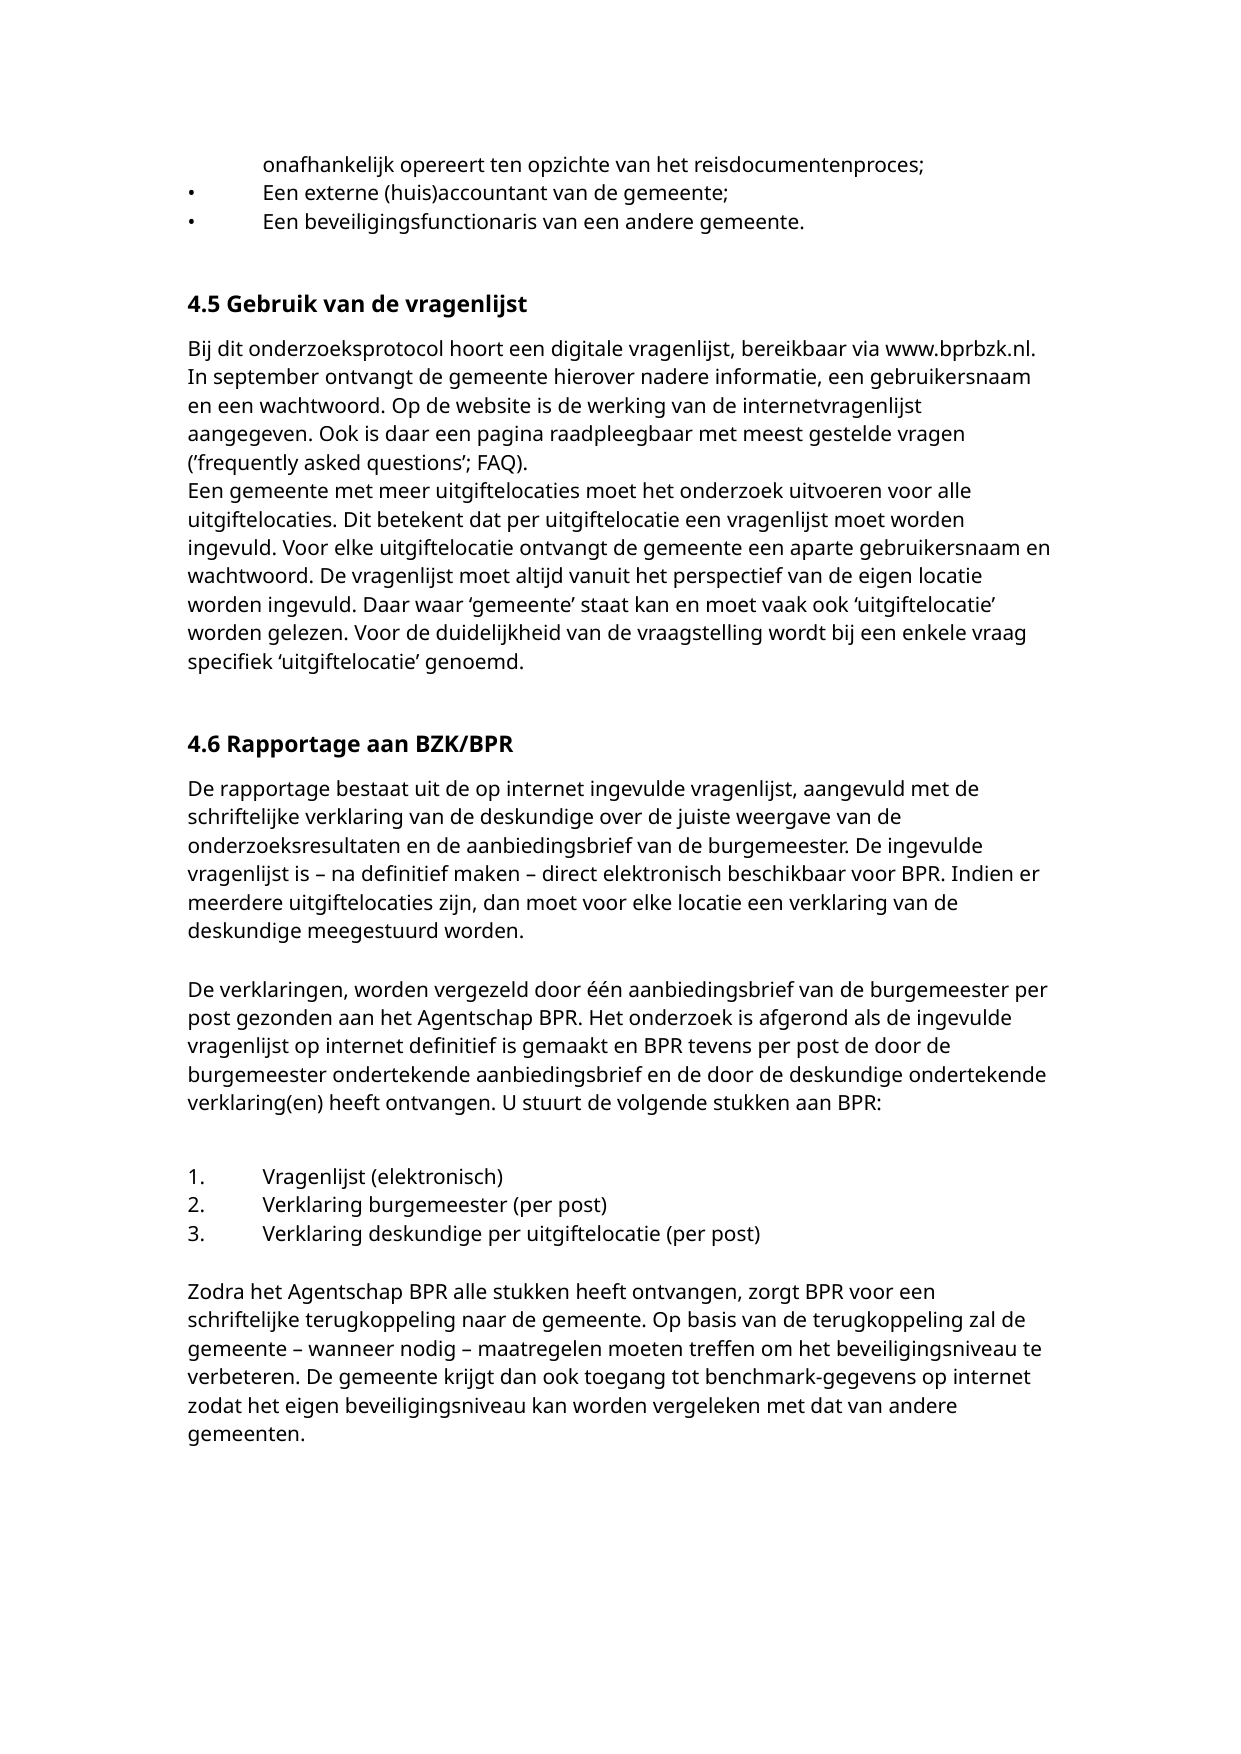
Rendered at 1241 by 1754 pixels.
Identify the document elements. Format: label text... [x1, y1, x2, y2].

list Verklaring burgemeester (per post) [187, 1190, 1053, 1219]
text Zodra het Agentschap BPR alle stukken heeft ontvangen, zorgt BPR voor een schriftelijke terugkoppeling naar de gemeente. Op basis van de terugkoppeling zal de gemeente – wanneer nodig – maatregelen moeten treffen om het beveiligingsniveau te verbeteren. De gemeente krijgt dan ook toegang tot benchmark-gegevens op internet zodat het eigen beveiligingsniveau kan worden vergeleken met dat van andere gemeenten. [187, 1277, 1053, 1448]
list Een externe (huis)accountant van de gemeente; [187, 178, 1053, 207]
list Vragenlijst (elektronisch) [187, 1162, 1053, 1190]
list Verklaring deskundige per uitgiftelocatie (per post) [187, 1219, 1053, 1247]
text Bij dit onderzoeksprotocol hoort een digitale vragenlijst, bereikbaar via www.bprbzk.nl. In september ontvangt de gemeente hierover nadere informatie, een gebruikersnaam en een wachtwoord. Op de website is de werking van de internetvragenlijst aangegeven. Ook is daar een pagina raadpleegbaar met meest gestelde vragen (’frequently asked questions’; FAQ). [187, 334, 1053, 476]
text Een gemeente met meer uitgiftelocaties moet het onderzoek uitvoeren voor alle uitgiftelocaties. Dit betekent dat per uitgiftelocatie een vragenlijst moet worden ingevuld. Voor elke uitgiftelocatie ontvangt de gemeente een aparte gebruikersnaam en wachtwoord. De vragenlijst moet altijd vanuit het perspectief van de eigen locatie worden ingevuld. Daar waar ‘gemeente’ staat kan en moet vaak ook ‘uitgiftelocatie’ worden gelezen. Voor de duidelijkheid van de vraagstelling wordt bij een enkele vraag specifiek ‘uitgiftelocatie’ genoemd. [187, 476, 1053, 675]
subtitle 4.6 Rapportage aan BZK/BPR [187, 728, 1053, 759]
text De rapportage bestaat uit de op internet ingevulde vragenlijst, aangevuld met de schriftelijke verklaring van de deskundige over de juiste weergave van de onderzoeksresultaten en de aanbiedingsbrief van de burgemeester. De ingevulde vragenlijst is – na definitief maken – direct elektronisch beschikbaar voor BPR. Indien er meerdere uitgiftelocaties zijn, dan moet voor elke locatie een verklaring van de deskundige meegestuurd worden. [187, 774, 1053, 945]
text De verklaringen, worden vergezeld door één aanbiedingsbrief van de burgemeester per post gezonden aan het Agentschap BPR. Het onderzoek is afgerond als de ingevulde vragenlijst op internet definitief is gemaakt en BPR tevens per post de door de burgemeester ondertekende aanbiedingsbrief en de door de deskundige ondertekende verklaring(en) heeft ontvangen. U stuurt de volgende stukken aan BPR: [187, 975, 1053, 1117]
list Een beveiligingsfunctionaris van een andere gemeente. [187, 207, 1053, 235]
list onafhankelijk opereert ten opzichte van het reisdocumentenproces; [187, 150, 1053, 178]
subtitle 4.5 Gebruik van de vragenlijst [187, 288, 1053, 319]
